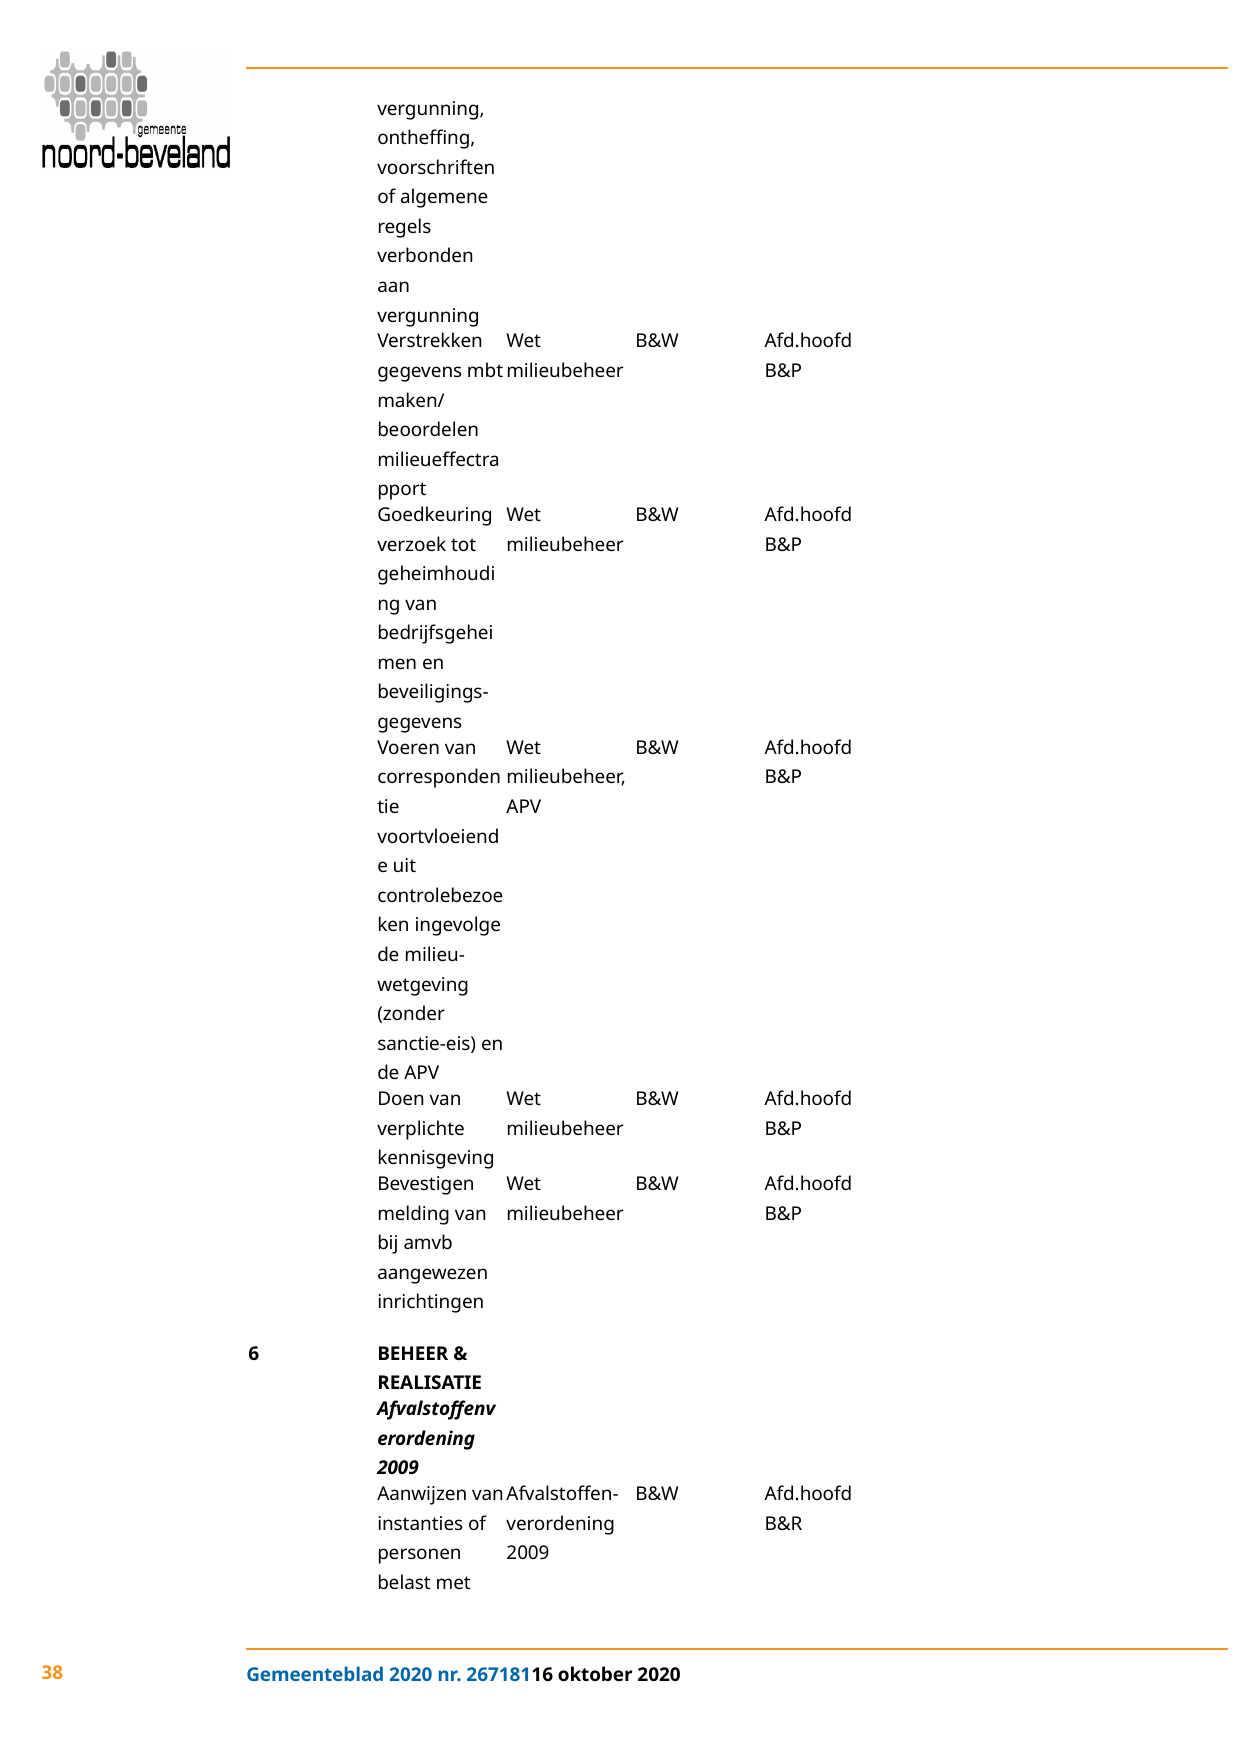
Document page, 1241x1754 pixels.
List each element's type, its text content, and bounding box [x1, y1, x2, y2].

table_cell [506, 1340, 635, 1395]
table_cell Afd.hoofd B&R [764, 1480, 893, 1594]
table_cell vergunning, ontheffing, voorschriften of algemene regels verbonden aan vergunning [377, 95, 506, 328]
table_cell [635, 1395, 764, 1480]
table_cell B&W [635, 328, 764, 501]
table_cell [764, 1395, 893, 1480]
table_cell [1023, 734, 1152, 1085]
table_cell [1023, 95, 1152, 328]
table_cell [1023, 1314, 1152, 1340]
table_cell [635, 1340, 764, 1395]
table_cell Bevestigen melding van bij amvb aangewezen inrichtingen [377, 1170, 506, 1314]
table_cell B&W [635, 734, 764, 1085]
table_cell [894, 501, 1022, 734]
table_cell [764, 1340, 893, 1395]
table_cell [635, 1314, 764, 1340]
table_cell B&W [635, 1085, 764, 1170]
table_cell [1023, 501, 1152, 734]
table_cell [1023, 1340, 1152, 1395]
table_cell [764, 1314, 893, 1340]
table_cell [1023, 1085, 1152, 1170]
table_cell [1023, 1395, 1152, 1480]
table_cell Afd.hoofd B&P [764, 734, 893, 1085]
table_cell B&W [635, 1170, 764, 1314]
table_cell Afd.hoofd B&P [764, 1085, 893, 1170]
table_cell [506, 95, 635, 328]
table_cell [894, 1395, 1022, 1480]
table_cell [377, 1314, 506, 1340]
table_cell [894, 1480, 1022, 1594]
table_cell Verstrekken gegevens mbt maken/ beoordelen milieueffectrapport [377, 328, 506, 501]
table_cell Afd.hoofd B&P [764, 328, 893, 501]
table_cell [635, 95, 764, 328]
table_cell BEHEER & REALISATIE [377, 1340, 506, 1395]
table_cell [248, 501, 377, 734]
table_cell B&W [635, 501, 764, 734]
table_cell Doen van verplichte kennisgeving [377, 1085, 506, 1170]
table_cell [1023, 328, 1152, 501]
table_cell [248, 1085, 377, 1170]
table_cell Wet milieubeheer [506, 501, 635, 734]
table_cell Afd.hoofd B&P [764, 501, 893, 734]
table_cell [506, 1395, 635, 1480]
table_cell Afd.hoofd B&P [764, 1170, 893, 1314]
table_cell [894, 1170, 1022, 1314]
table_cell Aanwijzen van instanties of personen belast met [377, 1480, 506, 1594]
table_cell [894, 328, 1022, 501]
table_cell 6 [248, 1340, 377, 1395]
table_cell Wet milieubeheer [506, 1170, 635, 1314]
table_cell [248, 1314, 377, 1340]
table_cell [248, 1480, 377, 1594]
table_cell [248, 1170, 377, 1314]
table_cell Wet milieubeheer [506, 328, 635, 501]
picture [41, 47, 231, 172]
table_cell [248, 734, 377, 1085]
table_cell [1023, 1170, 1152, 1314]
table_cell [248, 328, 377, 501]
table_cell [894, 734, 1022, 1085]
table_cell Wet milieubeheer [506, 1085, 635, 1170]
table_cell [894, 1085, 1022, 1170]
table_cell [1023, 1480, 1152, 1594]
table_cell Voeren van correspondentie voortvloeiende uit controlebezoeken ingevolge de milieu-wetgeving (zonder sanctie-eis) en de APV [377, 734, 506, 1085]
table_cell Wet milieubeheer, APV [506, 734, 635, 1085]
table_cell [506, 1314, 635, 1340]
table_cell Afvalstoffenverordening 2009 [377, 1395, 506, 1480]
table_cell [894, 1340, 1022, 1395]
table_cell [894, 95, 1022, 328]
table_cell [764, 95, 893, 328]
table_cell B&W [635, 1480, 764, 1594]
table_cell Afvalstoffen­verordening 2009 [506, 1480, 635, 1594]
table_cell Goedkeuring verzoek tot geheimhouding van bedrijfsgeheimen en beveiligings­gegevens [377, 501, 506, 734]
table_cell [894, 1314, 1022, 1340]
table_cell [248, 1395, 377, 1480]
table_cell [248, 95, 377, 328]
